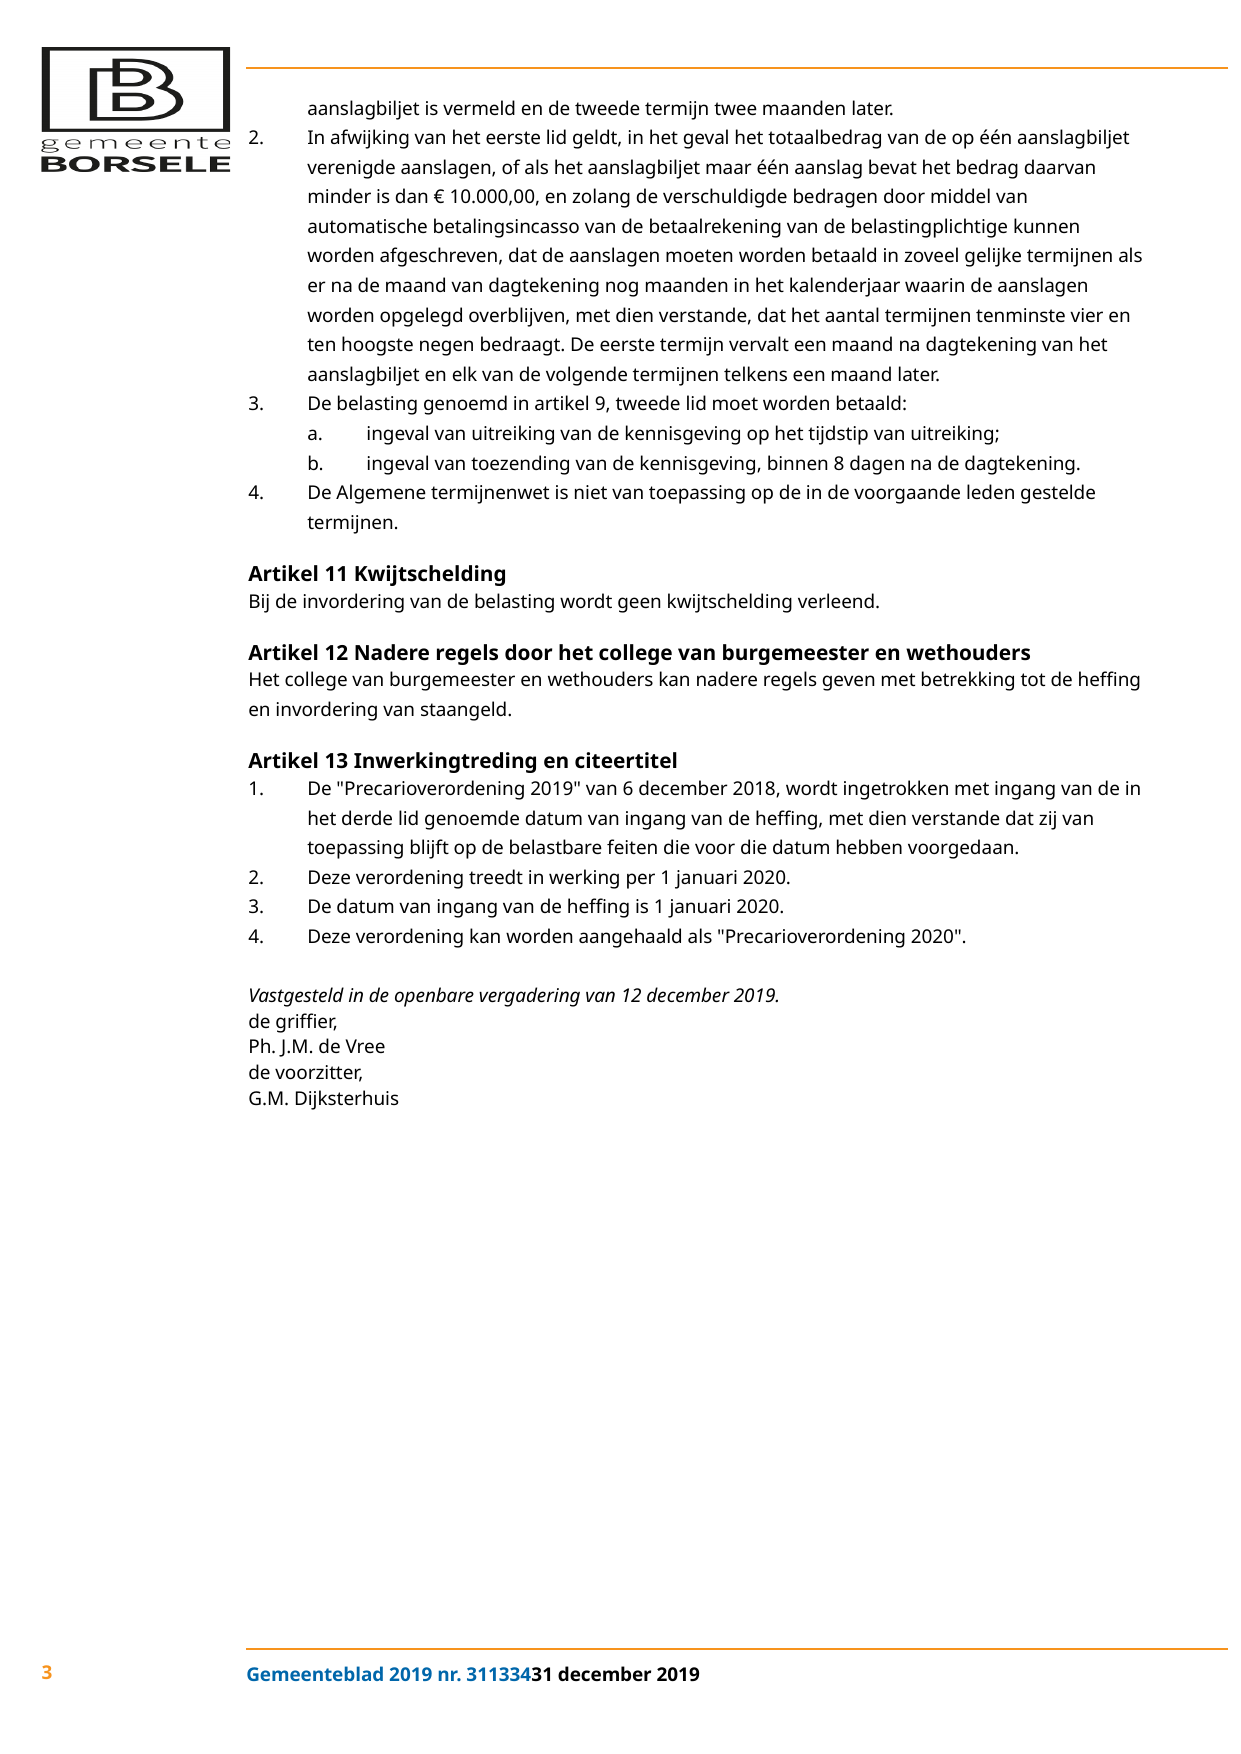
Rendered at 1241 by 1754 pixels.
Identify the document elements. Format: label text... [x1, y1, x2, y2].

text de voorzitter, [248, 1059, 1152, 1085]
list In afwijking van het eerste lid geldt, in het geval het totaalbedrag van de op één aanslagbiljet verenigde aanslagen, of als het aanslagbiljet maar één aanslag bevat het bedrag daarvan minder is dan € 10.000,00, en zolang de verschuldigde bedragen door middel van automatische betalingsincasso van de betaalrekening van de belastingplichtige kunnen worden afgeschreven, dat de aanslagen moeten worden betaald in zoveel gelijke termijnen als er na de maand van dagtekening nog maanden in het kalenderjaar waarin de aanslagen worden opgelegd overblijven, met dien verstande, dat het aantal termijnen tenminste vier en ten hoogste negen bedraagt. De eerste termijn vervalt een maand na dagtekening van het aanslagbiljet en elk van de volgende termijnen telkens een maand later. [248, 124, 1152, 387]
text Artikel 11 Kwijtschelding [248, 559, 1152, 588]
text de griffier, [248, 1008, 1152, 1034]
list ingeval van toezending van de kennisgeving, binnen 8 dagen na de dagtekening. [307, 450, 1152, 476]
text G.M. Dijksterhuis [248, 1085, 1152, 1111]
list De Algemene termijnenwet is niet van toepassing op de in de voorgaande leden gestelde termijnen. [248, 479, 1152, 535]
text Het college van burgemeester en wethouders kan nadere regels geven met betrekking tot de heffing en invordering van staangeld. [248, 667, 1152, 722]
text Artikel 12 Nadere regels door het college van burgemeester en wethouders [248, 638, 1152, 667]
list Deze verordening kan worden aangehaald als "Precarioverordening 2020". [248, 923, 1152, 949]
list De belasting genoemd in artikel 9, tweede lid moet worden betaald: [248, 391, 1152, 416]
text Vastgesteld in de openbare vergadering van 12 december 2019. [248, 982, 1152, 1008]
text Bij de invordering van de belasting wordt geen kwijtschelding verleend. [248, 588, 1152, 613]
list De datum van ingang van de heffing is 1 januari 2020. [248, 893, 1152, 919]
list aanslagbiljet is vermeld en de tweede termijn twee maanden later. [248, 95, 1152, 121]
picture [41, 47, 231, 172]
text Ph. J.M. de Vree [248, 1034, 1152, 1059]
list ingeval van uitreiking van de kennisgeving op het tijdstip van uitreiking; [307, 420, 1152, 446]
text Artikel 13 Inwerkingtreding en citeertitel [248, 747, 1152, 775]
list De "Precarioverordening 2019" van 6 december 2018, wordt ingetrokken met ingang van de in het derde lid genoemde datum van ingang van de heffing, met dien verstande dat zij van toepassing blijft op de belastbare feiten die voor die datum hebben voorgedaan. [248, 775, 1152, 860]
list Deze verordening treedt in werking per 1 januari 2020. [248, 864, 1152, 889]
